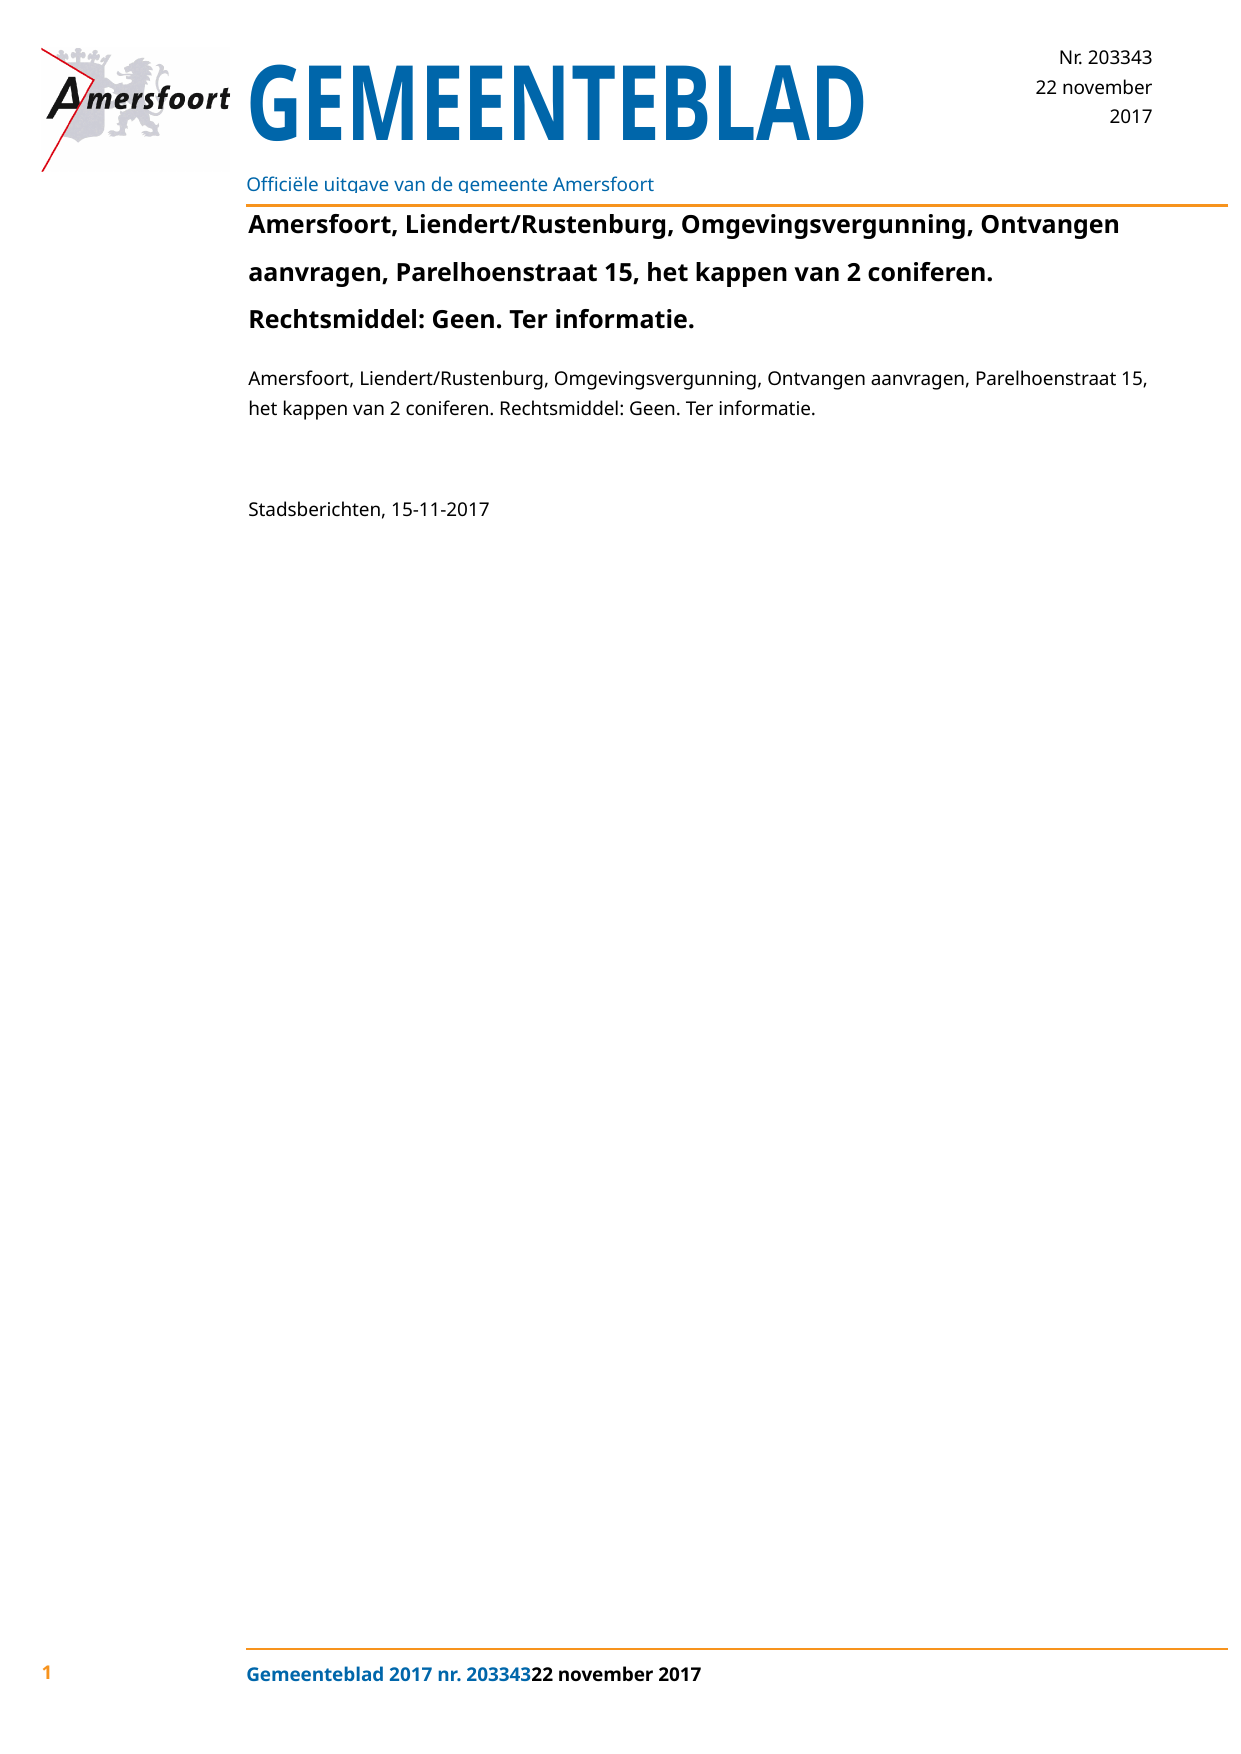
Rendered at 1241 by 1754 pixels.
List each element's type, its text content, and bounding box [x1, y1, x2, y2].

text Stadsberichten, 15-11-2017 [248, 496, 1152, 522]
text Amersfoort, Liendert/Rustenburg, Omgevingsvergunning, Ontvangen aanvragen, Parelhoenstraat 15, het kappen van 2 coniferen. Rechtsmiddel: Geen. Ter informatie. [248, 366, 1152, 421]
picture [41, 47, 231, 172]
text Amersfoort, Liendert/Rustenburg, Omgevingsvergunning, Ontvangen aanvragen, Parelhoenstraat 15, het kappen van 2 coniferen. Rechtsmiddel: Geen. Ter informatie. [248, 207, 1152, 336]
